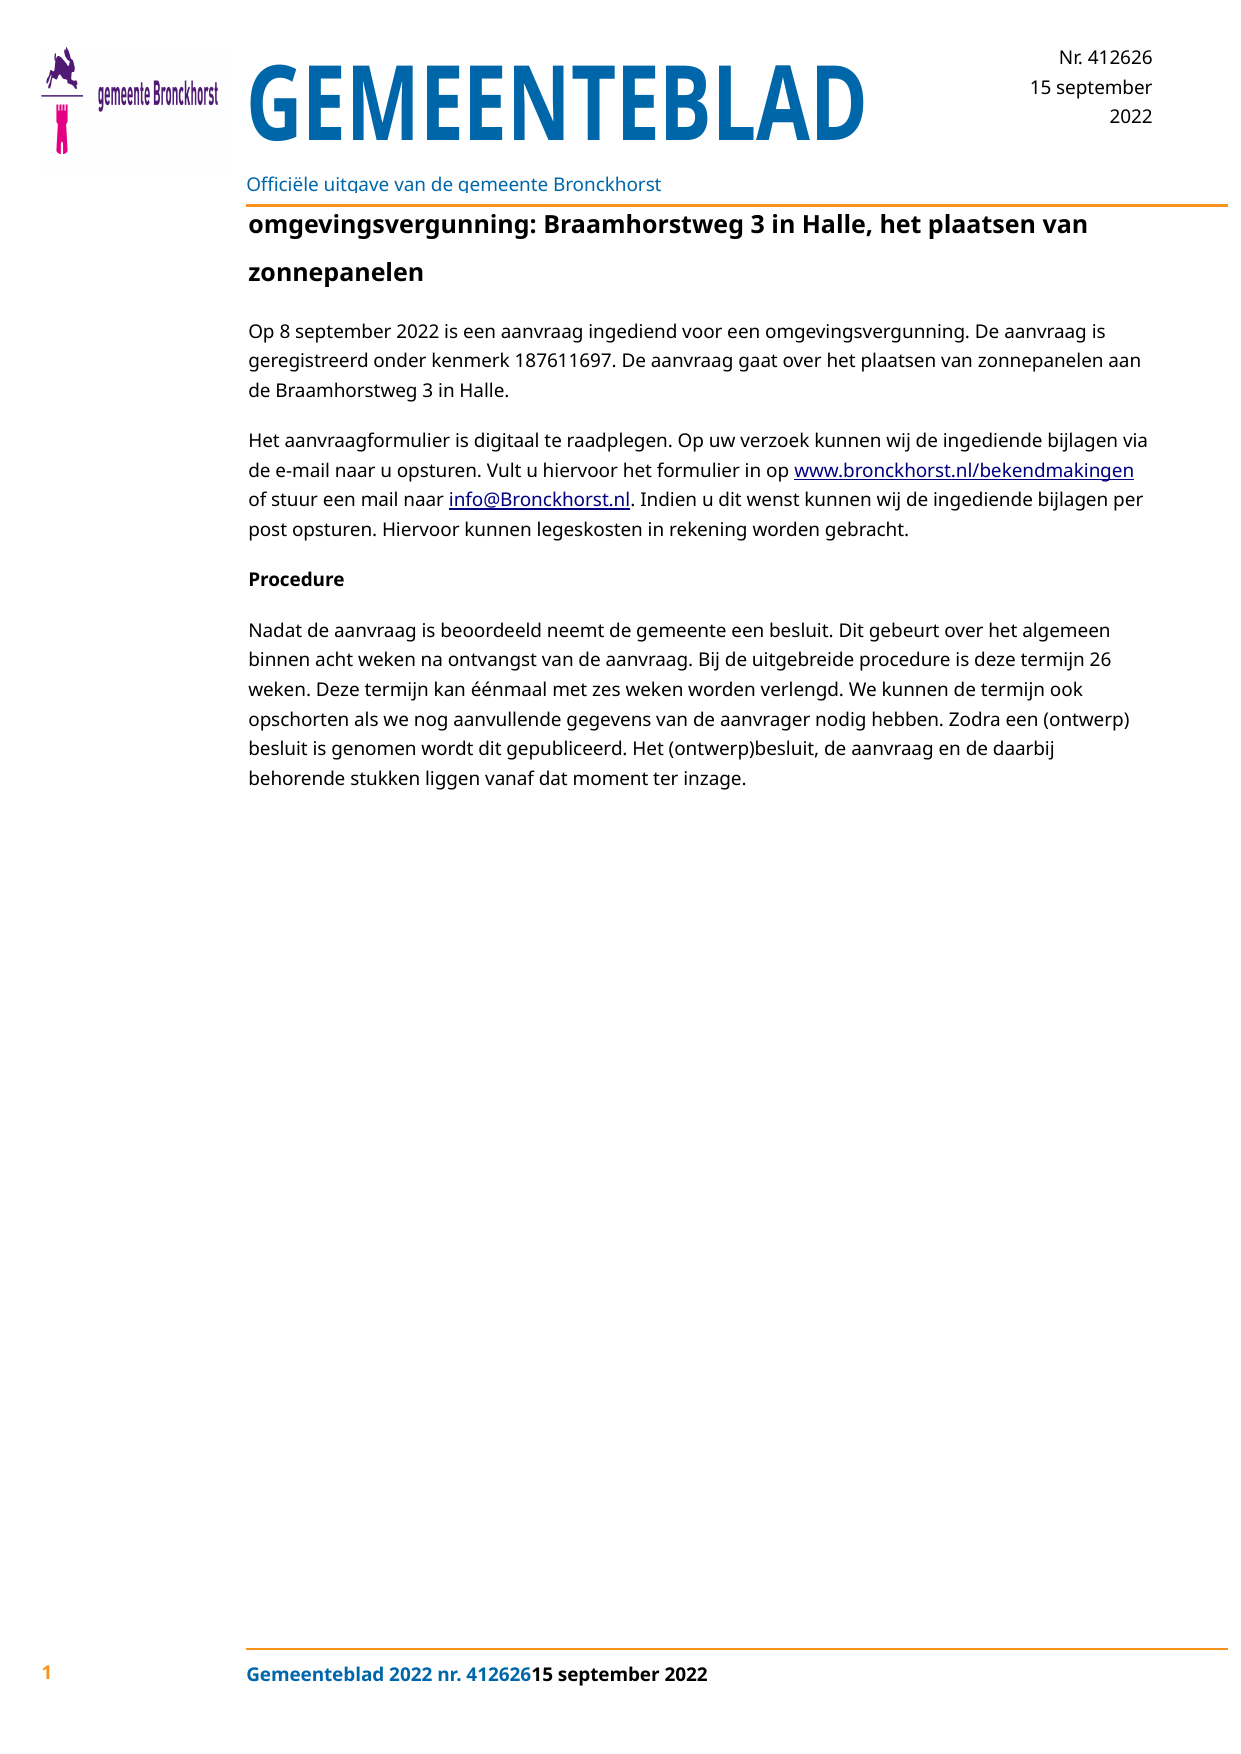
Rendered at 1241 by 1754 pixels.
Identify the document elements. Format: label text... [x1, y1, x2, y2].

text Het aanvraagformulier is digitaal te raadplegen. Op uw verzoek kunnen wij de ingediende bijlagen via de e-mail naar u opsturen. Vult u hiervoor het formulier in op www.bronckhorst.nl/bekendmakingen of stuur een mail naar info@Bronckhorst.nl. Indien u dit wenst kunnen wij de ingediende bijlagen per post opsturen. Hiervoor kunnen legeskosten in rekening worden gebracht. [248, 427, 1152, 542]
text Op 8 september 2022 is een aanvraag ingediend voor een omgevingsvergunning. De aanvraag is geregistreerd onder kenmerk 187611697. De aanvraag gaat over het plaatsen van zonnepanelen aan de Braamhorstweg 3 in Halle. [248, 318, 1152, 403]
picture [41, 47, 231, 172]
text Nadat de aanvraag is beoordeeld neemt de gemeente een besluit. Dit gebeurt over het algemeen binnen acht weken na ontvangst van de aanvraag. Bij de uitgebreide procedure is deze termijn 26 weken. Deze termijn kan éénmaal met zes weken worden verlengd. We kunnen de termijn ook opschorten als we nog aanvullende gegevens van de aanvrager nodig hebben. Zodra een (ontwerp) besluit is genomen wordt dit gepubliceerd. Het (ontwerp)besluit, de aanvraag en de daarbij behorende stukken liggen vanaf dat moment ter inzage. [248, 617, 1152, 791]
text omgevingsvergunning: Braamhorstweg 3 in Halle, het plaatsen van zonnepanelen [248, 207, 1152, 288]
text Procedure [248, 567, 1152, 592]
